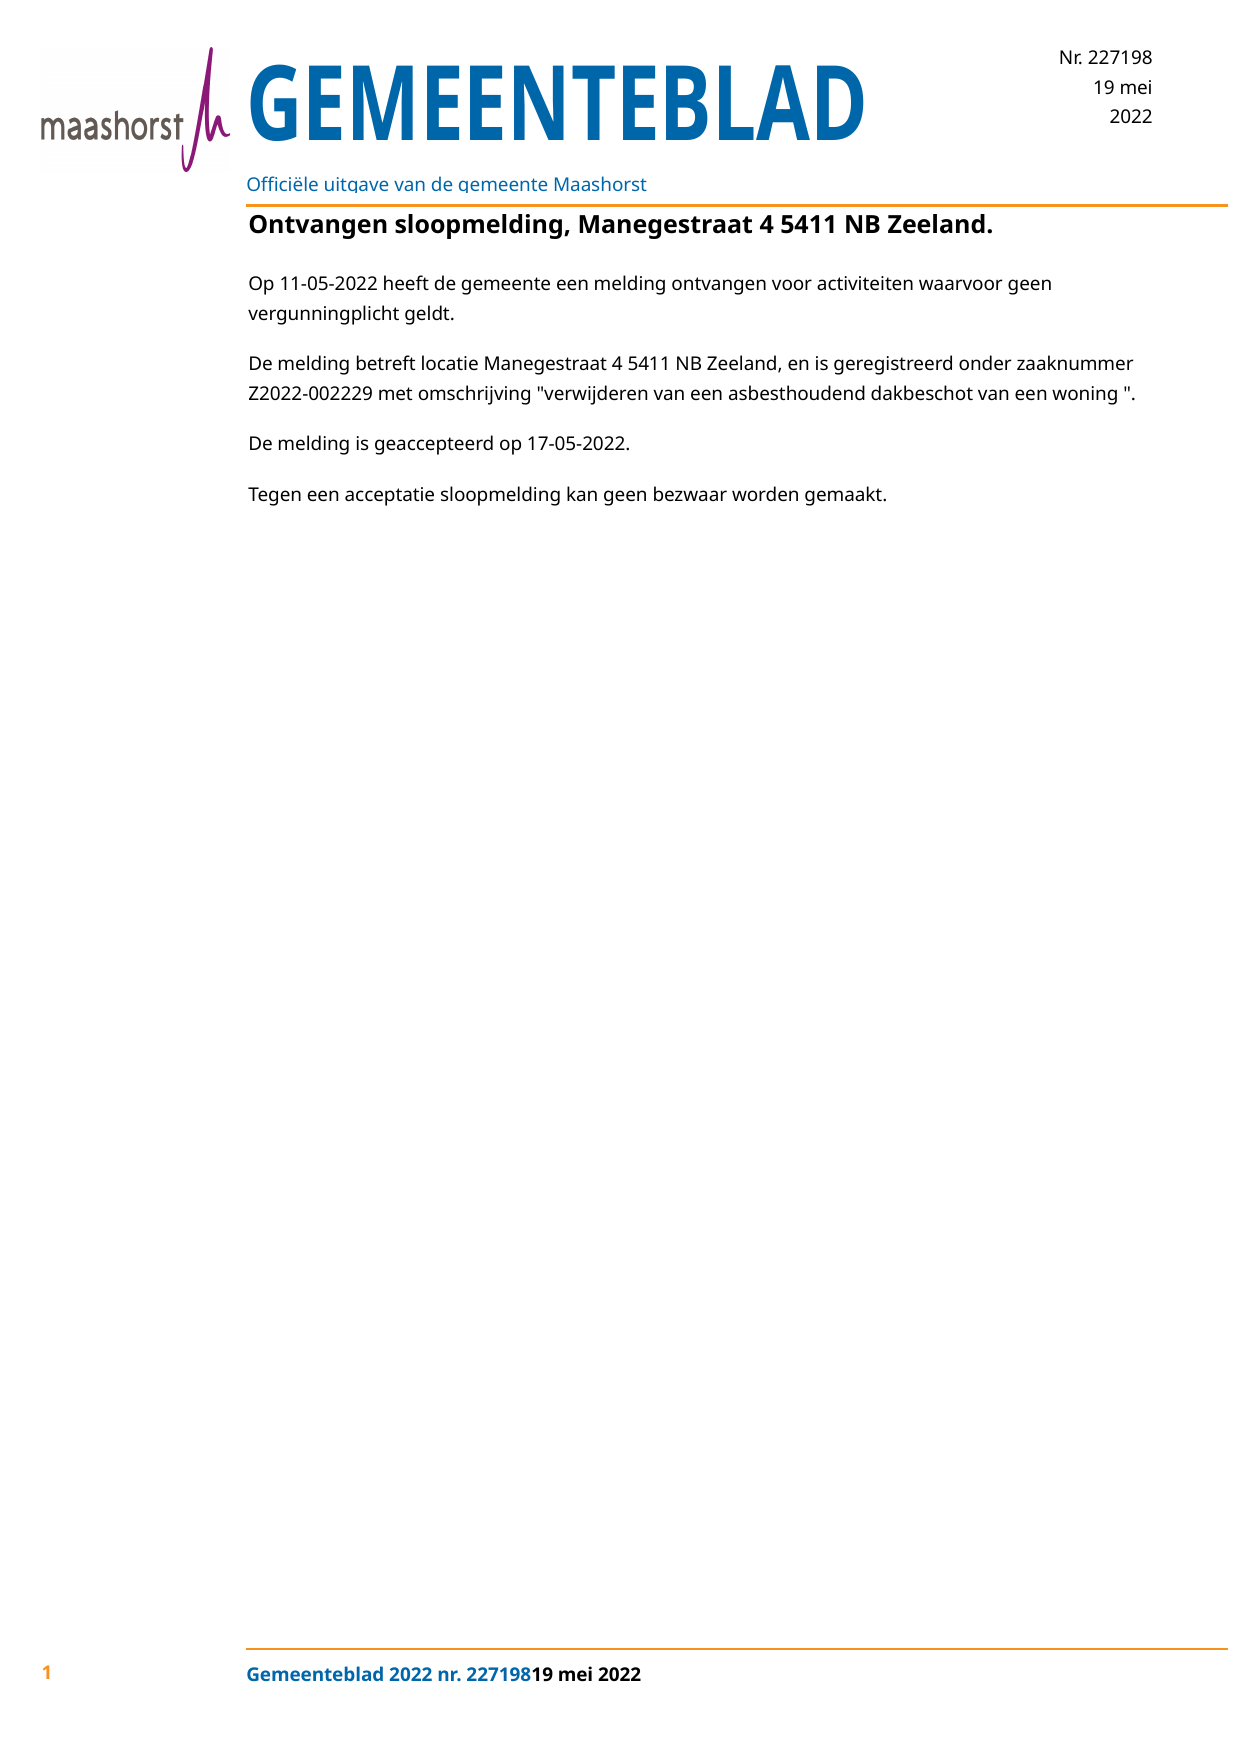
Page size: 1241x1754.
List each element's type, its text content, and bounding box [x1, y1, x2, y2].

text De melding betreft locatie Manegestraat 4 5411 NB Zeeland, en is geregistreerd onder zaaknummer Z2022-002229 met omschrijving "verwijderen van een asbesthoudend dakbeschot van een woning ". [248, 350, 1152, 406]
text Ontvangen sloopmelding, Manegestraat 4 5411 NB Zeeland. [248, 207, 1152, 241]
text De melding is geaccepteerd op 17-05-2022. [248, 430, 1152, 456]
text Op 11-05-2022 heeft de gemeente een melding ontvangen voor activiteiten waarvoor geen vergunningplicht geldt. [248, 270, 1152, 326]
text Tegen een acceptatie sloopmelding kan geen bezwaar worden gemaakt. [248, 481, 1152, 506]
picture [41, 47, 231, 172]
